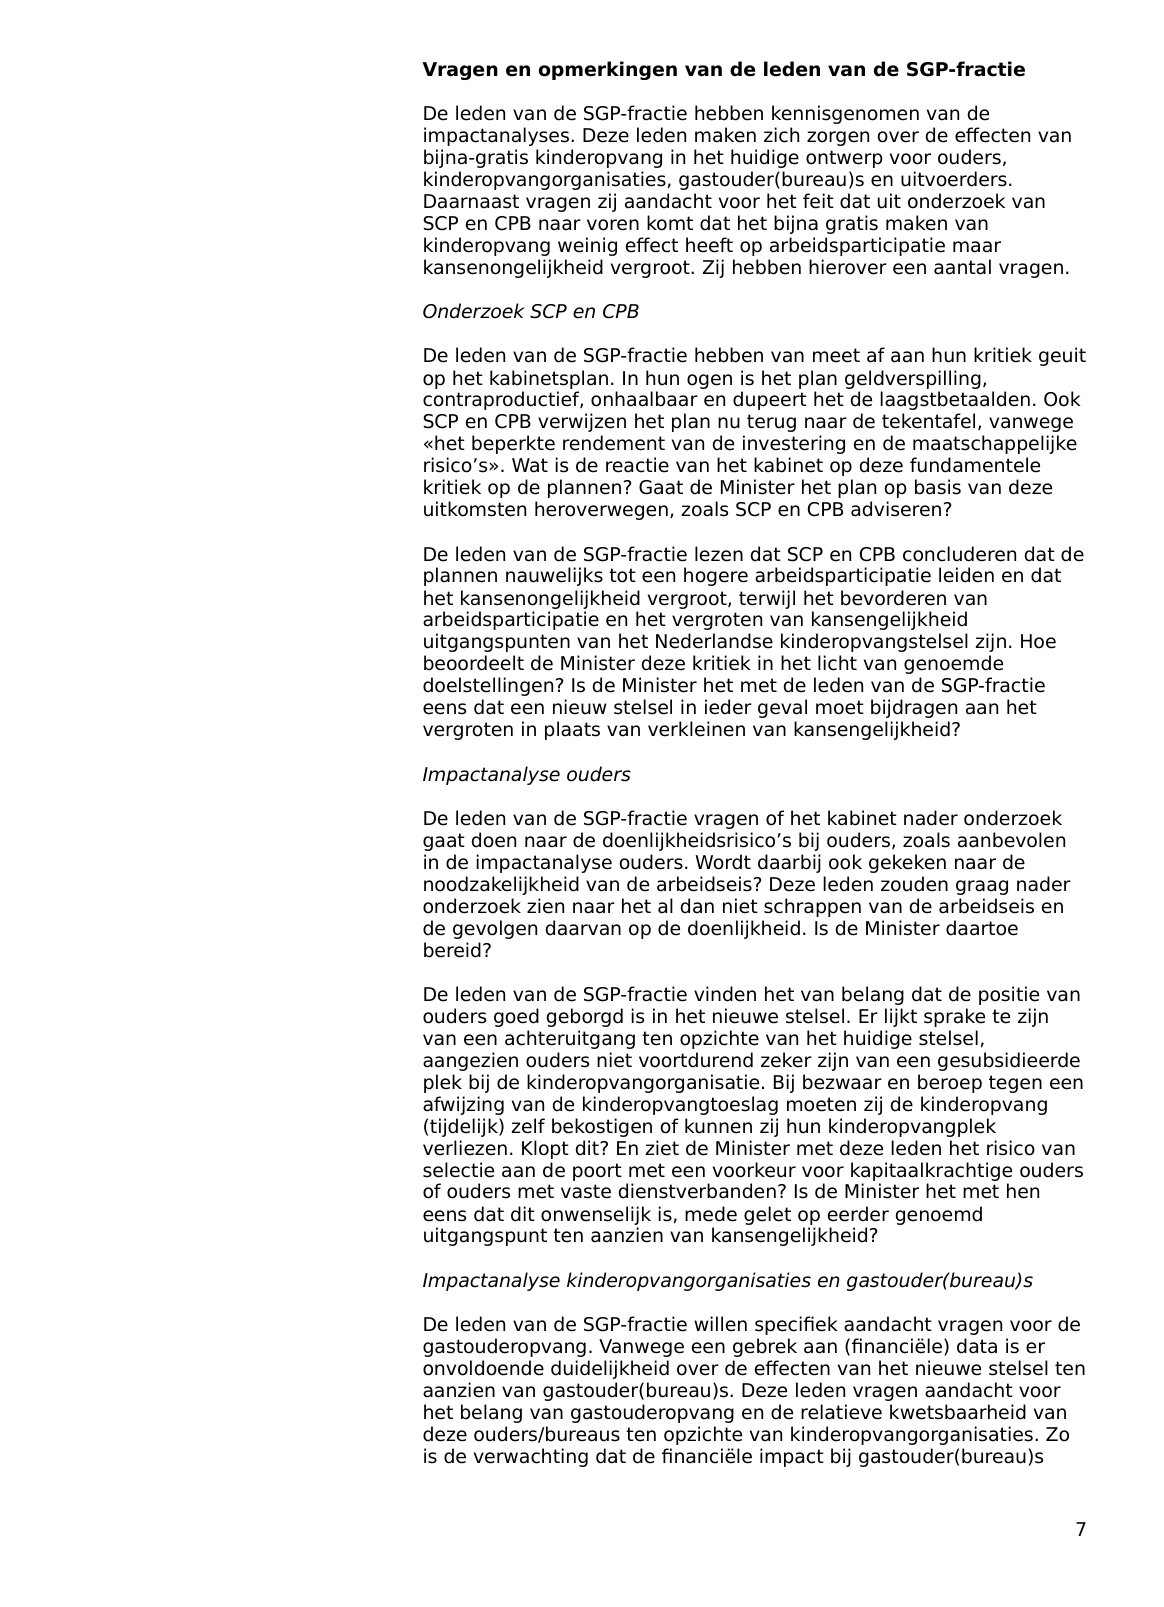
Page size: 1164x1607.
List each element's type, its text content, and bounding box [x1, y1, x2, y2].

text De leden van de SGP-fractie vinden het van belang dat de positie van ouders goed geborgd is in het nieuwe stelsel. Er lijkt sprake te zijn van een achteruitgang ten opzichte van het huidige stelsel, aangezien ouders niet voortdurend zeker zijn van een gesubsidieerde plek bij de kinderopvangorganisatie. Bij bezwaar en beroep tegen een afwijzing van de kinderopvangtoeslag moeten zij de kinderopvang (tijdelijk) zelf bekostigen of kunnen zij hun kinderopvangplek verliezen. Klopt dit? En ziet de Minister met deze leden het risico van selectie aan de poort met een voorkeur voor kapitaalkrachtige ouders of ouders met vaste dienstverbanden? Is de Minister het met hen eens dat dit onwenselijk is, mede gelet op eerder genoemd uitgangspunt ten aanzien van kansengelijkheid? [422, 984, 1087, 1247]
text De leden van de SGP-fractie hebben van meet af aan hun kritiek geuit op het kabinetsplan. In hun ogen is het plan geldverspilling, contraproductief, onhaalbaar en dupeert het de laagstbetaalden. Ook SCP en CPB verwijzen het plan nu terug naar de tekentafel, vanwege «het beperkte rendement van de investering en de maatschappelijke risico’s». Wat is de reactie van het kabinet op deze fundamentele kritiek op de plannen? Gaat de Minister het plan op basis van deze uitkomsten heroverwegen, zoals SCP en CPB adviseren? [422, 345, 1087, 521]
text De leden van de SGP-fractie lezen dat SCP en CPB concluderen dat de plannen nauwelijks tot een hogere arbeidsparticipatie leiden en dat het kansenongelijkheid vergroot, terwijl het bevorderen van arbeidsparticipatie en het vergroten van kansengelijkheid uitgangspunten van het Nederlandse kinderopvangstelsel zijn. Hoe beoordeelt de Minister deze kritiek in het licht van genoemde doelstellingen? Is de Minister het met de leden van de SGP-fractie eens dat een nieuw stelsel in ieder geval moet bijdragen aan het vergroten in plaats van verkleinen van kansengelijkheid? [422, 543, 1087, 741]
subtitle Vragen en opmerkingen van de leden van de SGP-fractie [422, 59, 1087, 81]
text De leden van de SGP-fractie willen specifiek aandacht vragen voor de gastouderopvang. Vanwege een gebrek aan (financiële) data is er onvoldoende duidelijkheid over de effecten van het nieuwe stelsel ten aanzien van gastouder(bureau)s. Deze leden vragen aandacht voor het belang van gastouderopvang en de relatieve kwetsbaarheid van deze ouders/bureaus ten opzichte van kinderopvangorganisaties. Zo is de verwachting dat de financiële impact bij gastouder(bureau)s [422, 1314, 1087, 1468]
subtitle Onderzoek SCP en CPB [422, 301, 1087, 323]
subtitle Impactanalyse kinderopvangorganisaties en gastouder(bureau)s [422, 1269, 1087, 1292]
text De leden van de SGP-fractie hebben kennisgenomen van de impactanalyses. Deze leden maken zich zorgen over de effecten van bijna-gratis kinderopvang in het huidige ontwerp voor ouders, kinderopvangorganisaties, gastouder(bureau)s en uitvoerders. Daarnaast vragen zij aandacht voor het feit dat uit onderzoek van SCP en CPB naar voren komt dat het bijna gratis maken van kinderopvang weinig effect heeft op arbeidsparticipatie maar kansenongelijkheid vergroot. Zij hebben hierover een aantal vragen. [422, 103, 1087, 279]
subtitle Impactanalyse ouders [422, 763, 1087, 785]
text De leden van de SGP-fractie vragen of het kabinet nader onderzoek gaat doen naar de doenlijkheidsrisico’s bij ouders, zoals aanbevolen in de impactanalyse ouders. Wordt daarbij ook gekeken naar de noodzakelijkheid van de arbeidseis? Deze leden zouden graag nader onderzoek zien naar het al dan niet schrappen van de arbeidseis en de gevolgen daarvan op de doenlijkheid. Is de Minister daartoe bereid? [422, 808, 1087, 961]
